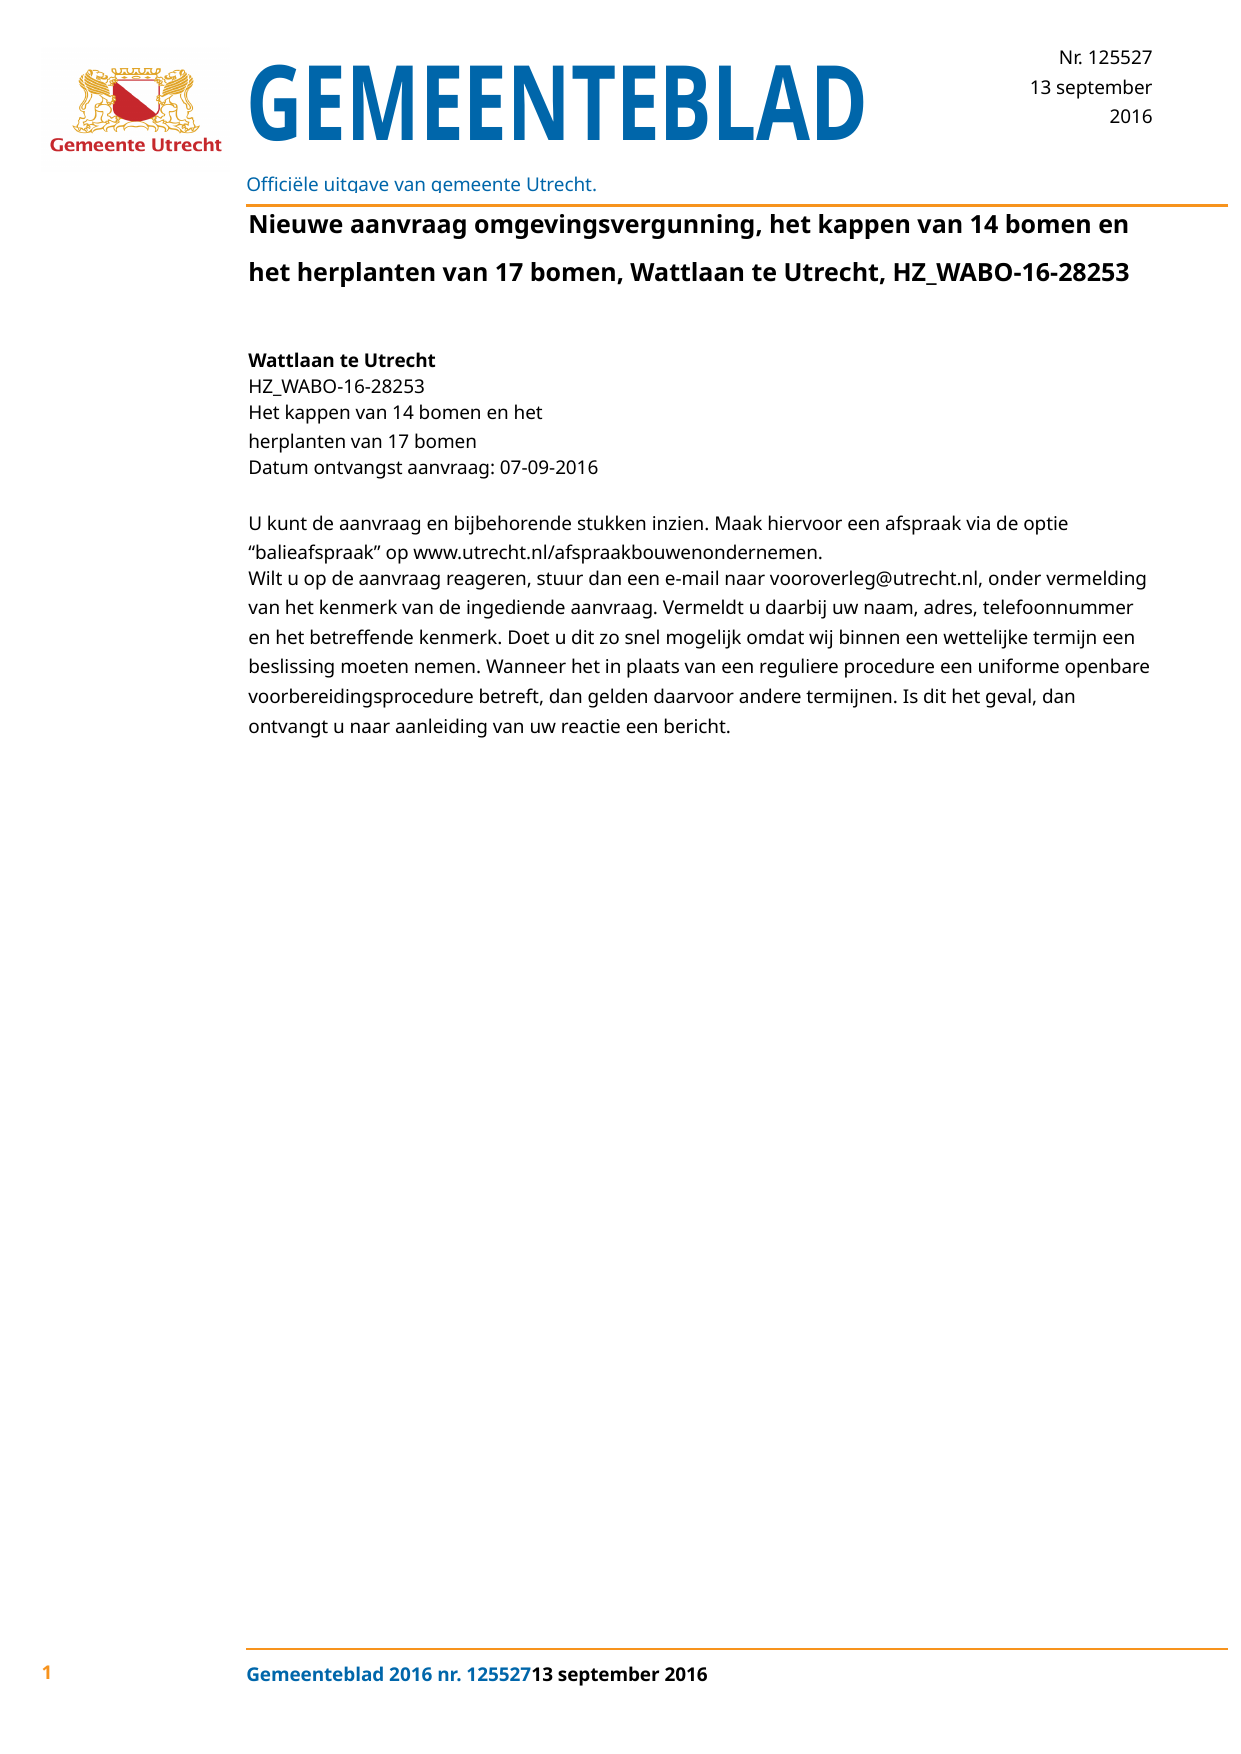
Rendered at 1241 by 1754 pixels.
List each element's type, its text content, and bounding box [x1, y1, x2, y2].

table_cell Datum ontvangst aanvraag: 07-09-2016 [248, 454, 1152, 510]
table_header Wattlaan te Utrecht [248, 348, 1152, 373]
table_cell Wilt u op de aanvraag reageren, stuur dan een e-mail naar vooroverleg@utrecht.nl, onder vermelding van het kenmerk van de ingediende aanvraag. Vermeldt u daarbij uw naam, adres, telefoonnummer en het betreffende kenmerk. Doet u dit zo snel mogelijk omdat wij binnen een wettelijke termijn een beslissing moeten nemen. Wanneer het in plaats van een reguliere procedure een uniforme openbare voorbereidingsprocedure betreft, dan gelden daarvoor andere termijnen. Is dit het geval, dan ontvangt u naar aanleiding van uw reactie een bericht. [248, 565, 1152, 739]
table_cell U kunt de aanvraag en bijbehorende stukken inzien. Maak hiervoor een afspraak via de optie “balieafspraak” op www.utrecht.nl/afspraakbouwenondernemen. [248, 510, 1152, 565]
text Nieuwe aanvraag omgevingsvergunning, het kappen van 14 bomen en het herplanten van 17 bomen, Wattlaan te Utrecht, HZ_WABO-16-28253 [248, 207, 1152, 288]
table_cell HZ_WABO-16-28253 [248, 373, 1152, 399]
table_cell Het kappen van 14 bomen en het herplanten van 17 bomen [248, 399, 549, 454]
picture [41, 47, 231, 172]
